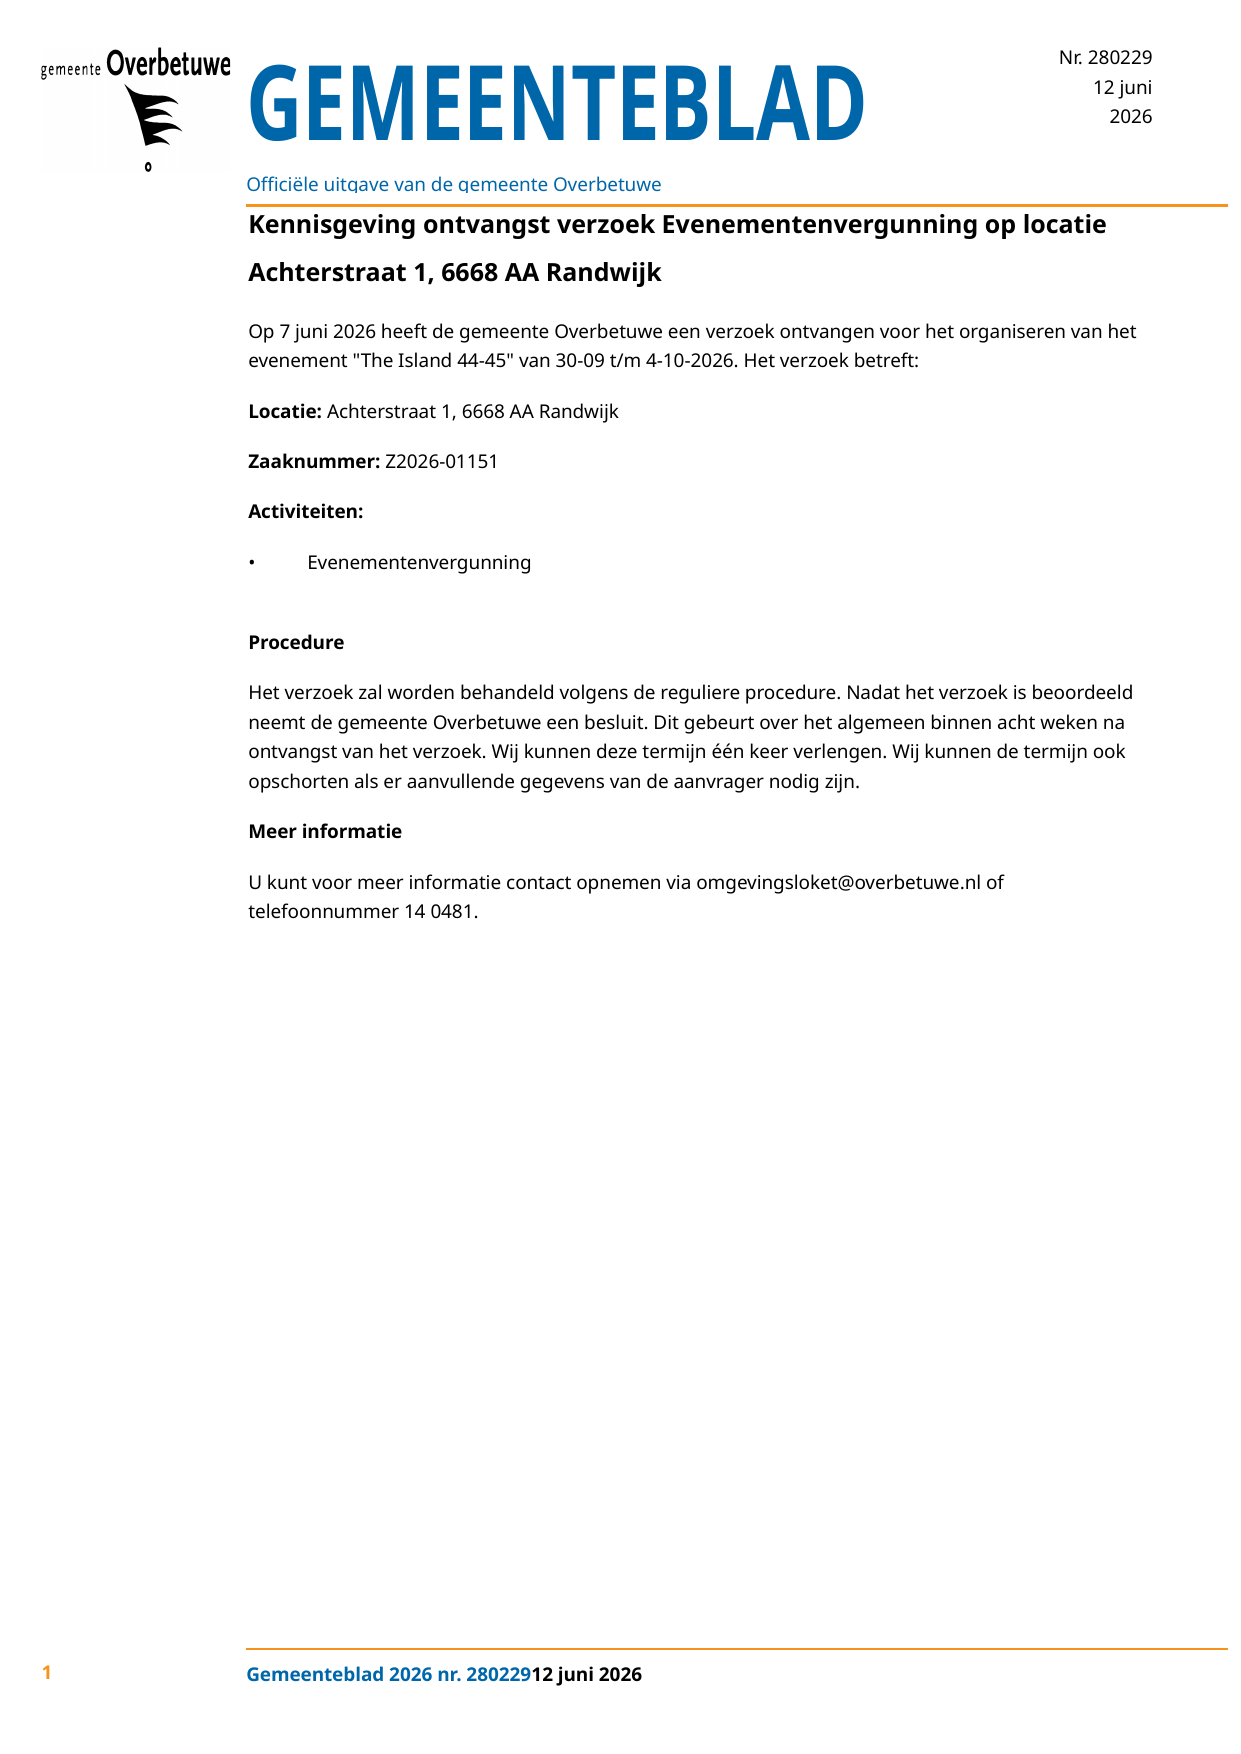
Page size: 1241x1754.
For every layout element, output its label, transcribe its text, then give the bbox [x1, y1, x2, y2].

text Het verzoek zal worden behandeld volgens de reguliere procedure. Nadat het verzoek is beoordeeld neemt de gemeente Overbetuwe een besluit. Dit gebeurt over het algemeen binnen acht weken na ontvangst van het verzoek. Wij kunnen deze termijn één keer verlengen. Wij kunnen de termijn ook opschorten als er aanvullende gegevens van de aanvrager nodig zijn. [248, 679, 1152, 794]
text Locatie: Achterstraat 1, 6668 AA Randwijk [248, 398, 1152, 424]
text Activiteiten: [248, 499, 1152, 524]
picture [41, 47, 231, 172]
text Procedure [248, 629, 1152, 655]
text U kunt voor meer informatie contact opnemen via omgevingsloket@overbetuwe.nl of telefoonnummer 14 0481. [248, 869, 1152, 924]
text Zaaknummer: Z2026-01151 [248, 448, 1152, 474]
text Op 7 juni 2026 heeft de gemeente Overbetuwe een verzoek ontvangen voor het organiseren van het evenement "The Island 44-45" van 30-09 t/m 4-10-2026. Het verzoek betreft: [248, 318, 1152, 373]
list Evenementenvergunning [248, 549, 1152, 575]
text Kennisgeving ontvangst verzoek Evenementenvergunning op locatie Achterstraat 1, 6668 AA Randwijk [248, 207, 1152, 288]
text Meer informatie [248, 819, 1152, 844]
